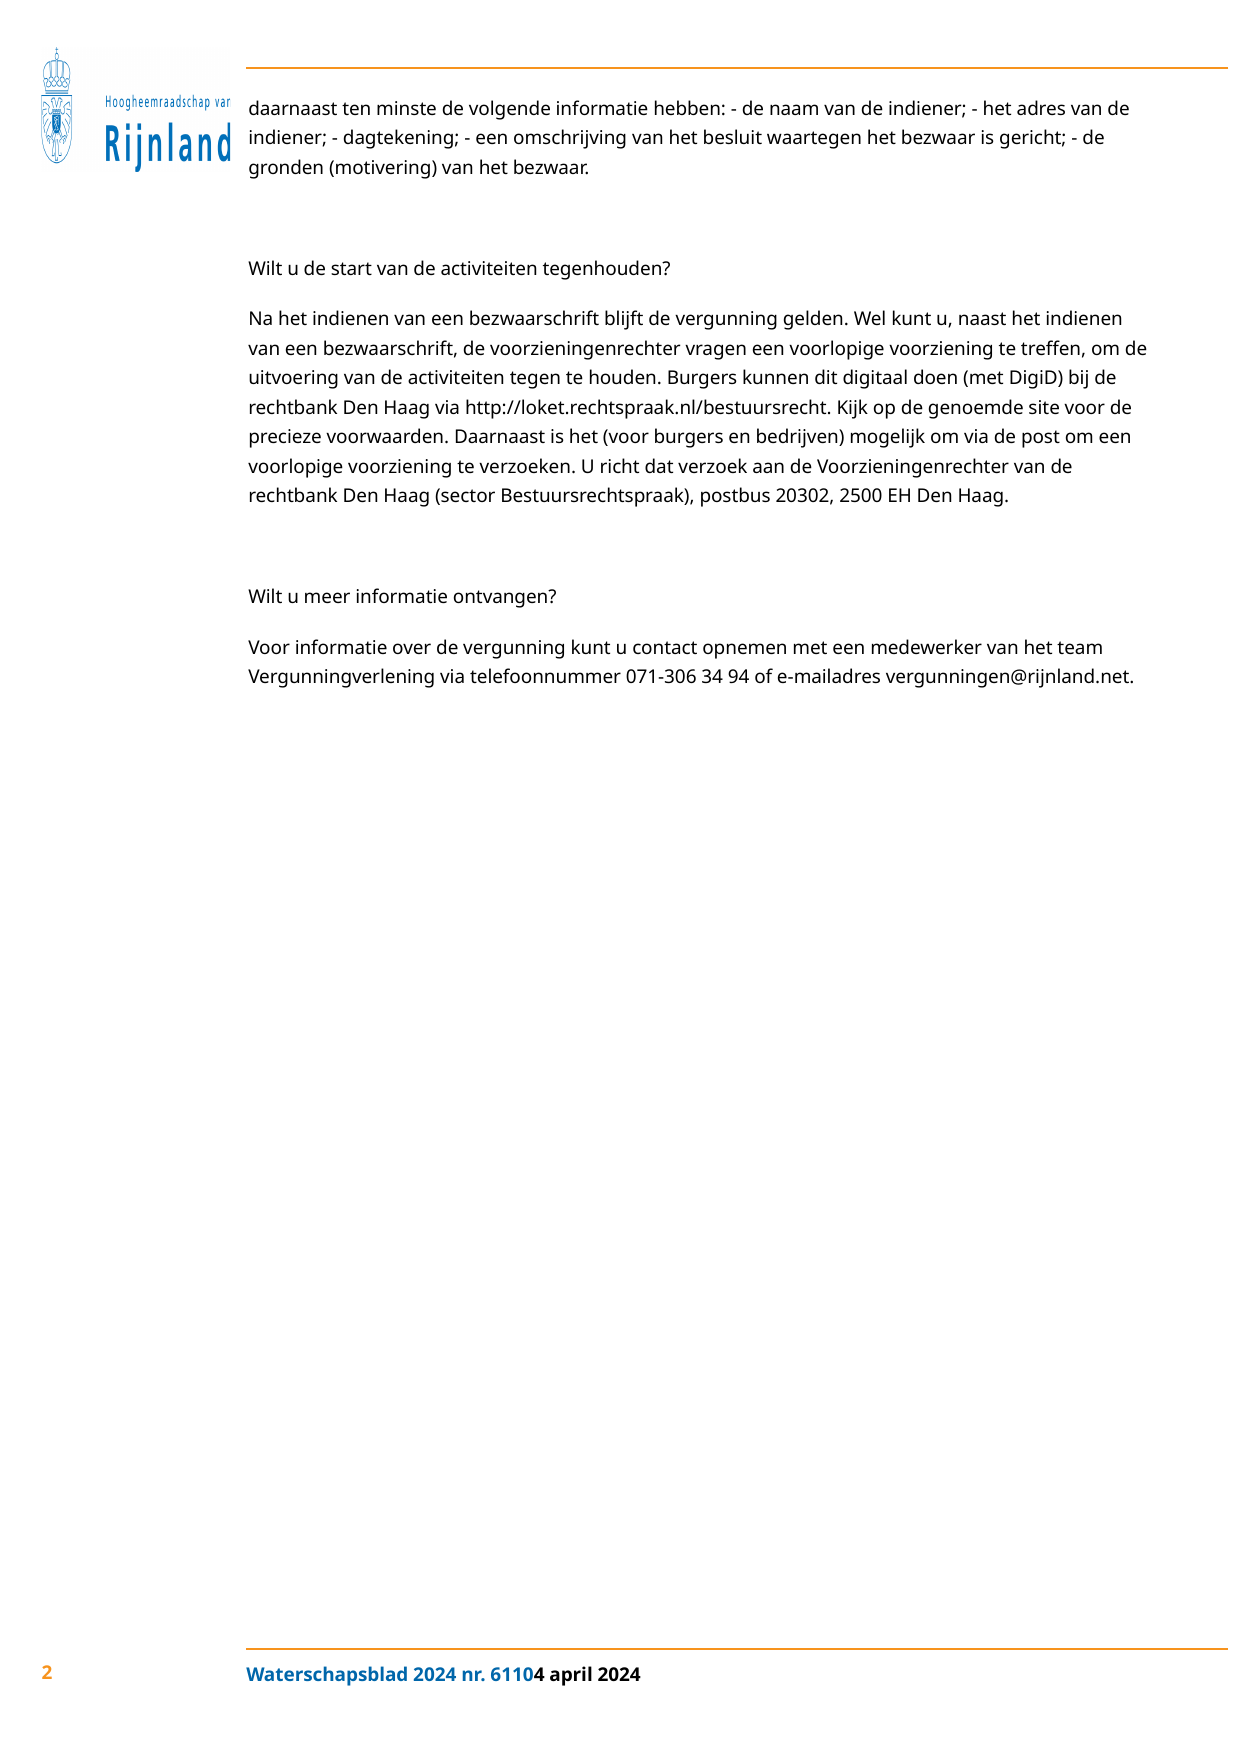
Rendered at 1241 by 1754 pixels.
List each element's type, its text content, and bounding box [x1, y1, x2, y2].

text Na het indienen van een bezwaarschrift blijft de vergunning gelden. Wel kunt u, naast het indienen van een bezwaarschrift, de voorzieningenrechter vragen een voorlopige voorziening te treffen, om de uitvoering van de activiteiten tegen te houden. Burgers kunnen dit digitaal doen (met DigiD) bij de rechtbank Den Haag via http://loket.rechtspraak.nl/bestuursrecht. Kijk op de genoemde site voor de precieze voorwaarden. Daarnaast is het (voor burgers en bedrijven) mogelijk om via de post om een voorlopige voorziening te verzoeken. U richt dat verzoek aan de Voorzieningenrechter van de rechtbank Den Haag (sector Bestuursrechtspraak), postbus 20302, 2500 EH Den Haag. [248, 305, 1152, 508]
text Wilt u de start van de activiteiten tegenhouden? [248, 255, 1152, 281]
text daarnaast ten minste de volgende informatie hebben: - de naam van de indiener; - het adres van de indiener; - dagtekening; - een omschrijving van het besluit waartegen het bezwaar is gericht; - de gronden (motivering) van het bezwaar. [248, 95, 1152, 180]
picture [41, 47, 231, 172]
text Voor informatie over de vergunning kunt u contact opnemen met een medewerker van het team Vergunningverlening via telefoonnummer 071-306 34 94 of e-mailadres vergunningen@rijnland.net. [248, 634, 1152, 689]
text Wilt u meer informatie ontvangen? [248, 583, 1152, 609]
